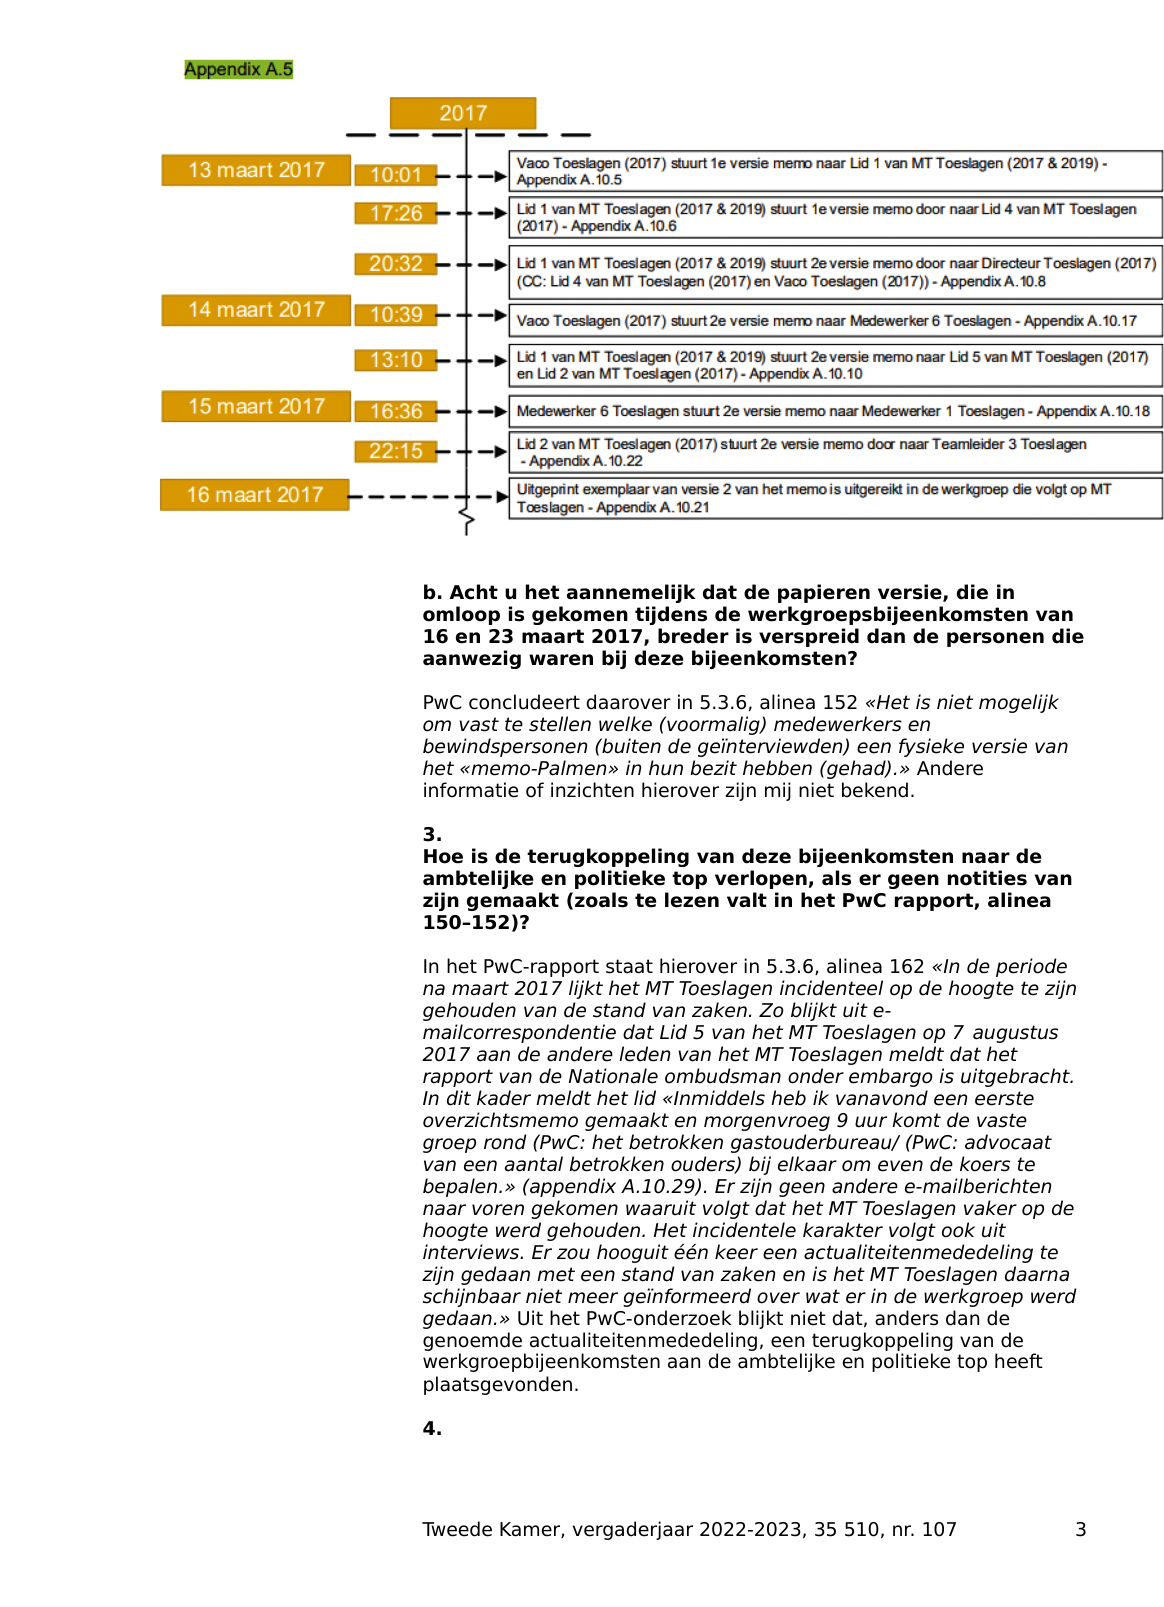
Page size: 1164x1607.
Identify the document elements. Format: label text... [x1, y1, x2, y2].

text PwC concludeert daarover in 5.3.6, alinea 152 «Het is niet mogelijk om vast te stellen welke (voormalig) medewerkers en bewindspersonen (buiten de geïnterviewden) een fysieke versie van het «memo-Palmen» in hun bezit hebben (gehad).» Andere informatie of inzichten hierover zijn mij niet bekend. [422, 692, 1087, 802]
text 4. [422, 1418, 1087, 1439]
text 3. [422, 824, 1087, 846]
picture [159, 59, 1164, 538]
text In het PwC-rapport staat hierover in 5.3.6, alinea 162 «In de periode na maart 2017 lijkt het MT Toeslagen incidenteel op de hoogte te zijn gehouden van de stand van zaken. Zo blijkt uit e-mailcorrespondentie dat Lid 5 van het MT Toeslagen op 7 augustus 2017 aan de andere leden van het MT Toeslagen meldt dat het rapport van de Nationale ombudsman onder embargo is uitgebracht. In dit kader meldt het lid «Inmiddels heb ik vanavond een eerste overzichtsmemo gemaakt en morgenvroeg 9 uur komt de vaste groep rond (PwC: het betrokken gastouderbureau/ (PwC: advocaat van een aantal betrokken ouders) bij elkaar om even de koers te bepalen.» (appendix A.10.29). Er zijn geen andere e-mailberichten naar voren gekomen waaruit volgt dat het MT Toeslagen vaker op de hoogte werd gehouden. Het incidentele karakter volgt ook uit interviews. Er zou hooguit één keer een actualiteitenmededeling te zijn gedaan met een stand van zaken en is het MT Toeslagen daarna schijnbaar niet meer geïnformeerd over wat er in de werkgroep werd gedaan.» Uit het PwC-onderzoek blijkt niet dat, anders dan de genoemde actualiteitenmededeling, een terugkoppeling van de werkgroepbijeenkomsten aan de ambtelijke en politieke top heeft plaatsgevonden. [422, 956, 1087, 1395]
text Hoe is de terugkoppeling van deze bijeenkomsten naar de ambtelijke en politieke top verlopen, als er geen notities van zijn gemaakt (zoals te lezen valt in het PwC rapport, alinea 150–152)? [422, 846, 1087, 934]
text b. Acht u het aannemelijk dat de papieren versie, die in omloop is gekomen tijdens de werkgroepsbijeenkomsten van 16 en 23 maart 2017, breder is verspreid dan de personen die aanwezig waren bij deze bijeenkomsten? [422, 582, 1087, 669]
